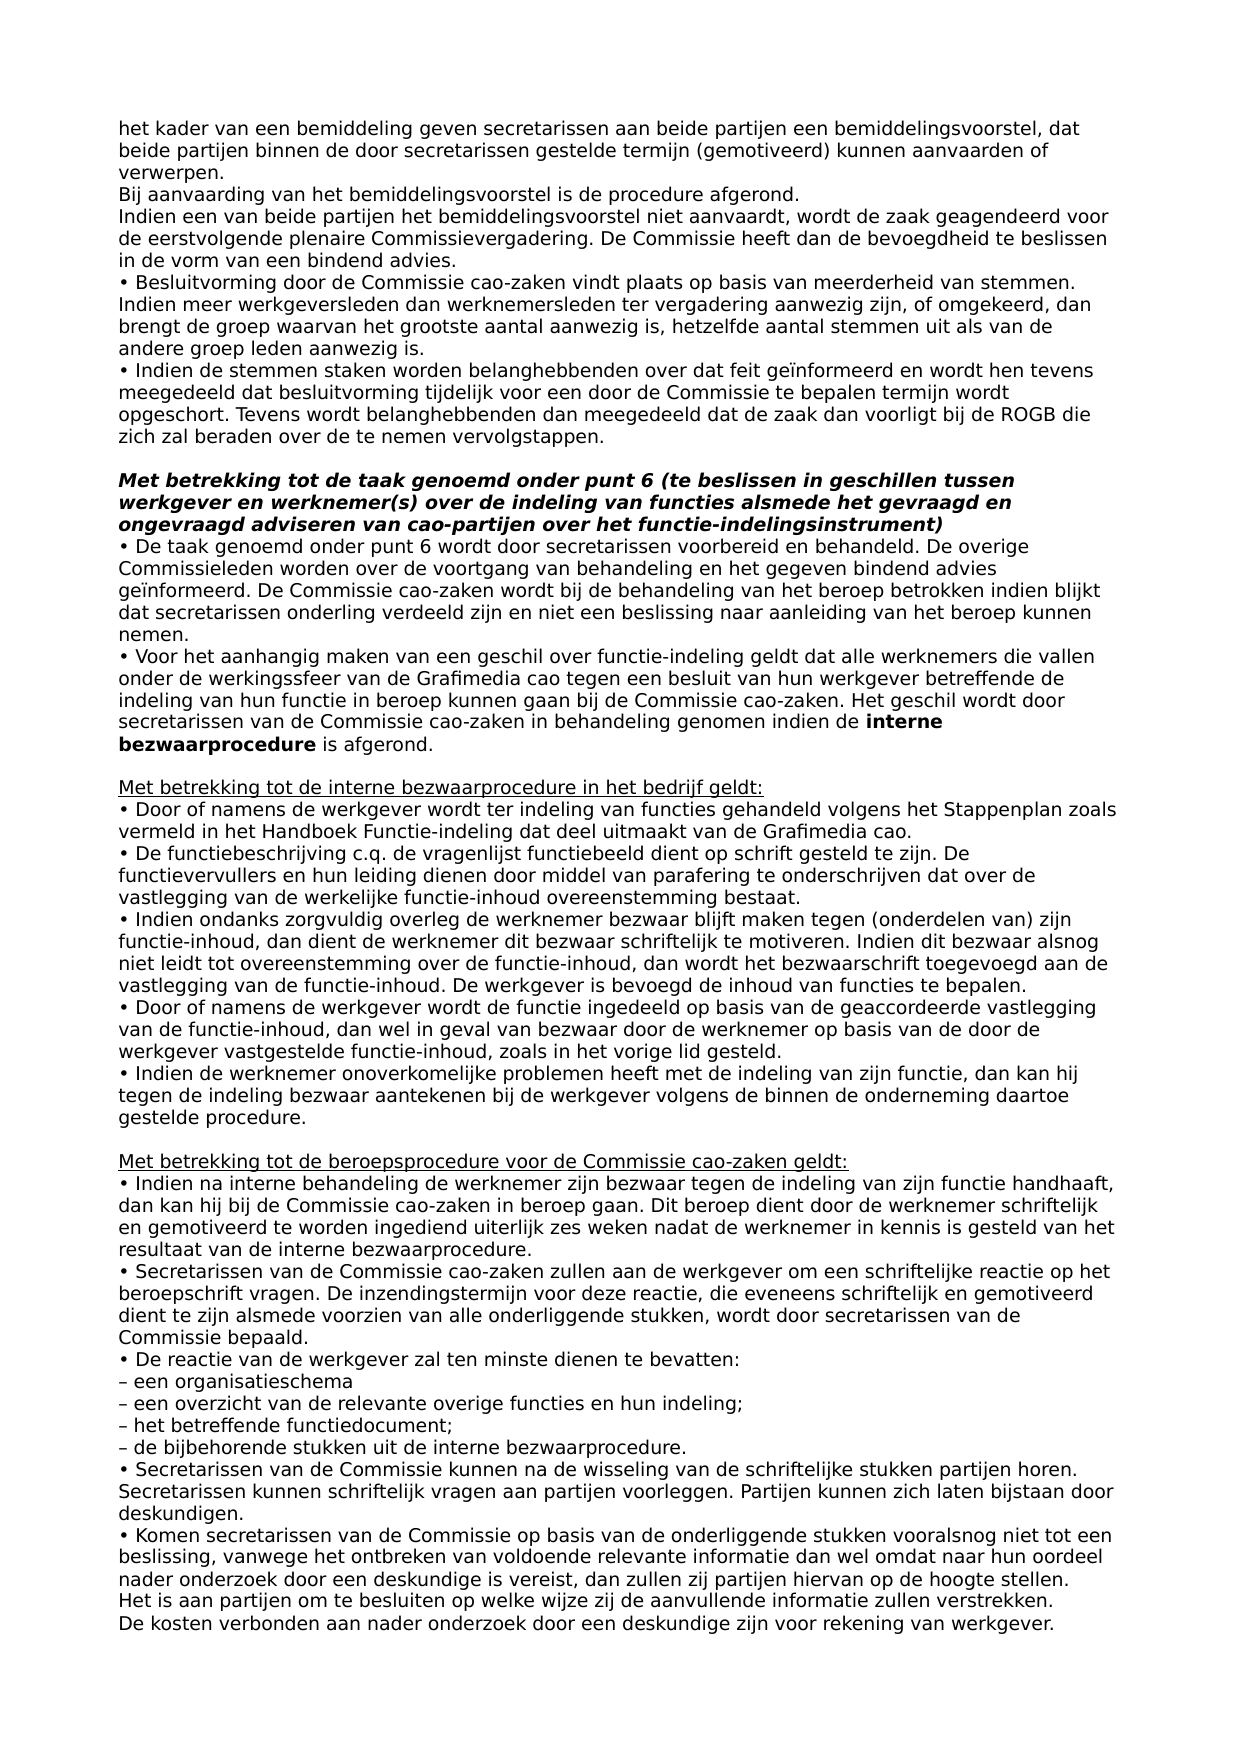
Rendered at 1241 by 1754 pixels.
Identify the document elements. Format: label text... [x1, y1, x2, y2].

text • Indien na interne behandeling de werknemer zijn bezwaar tegen de indeling van zijn functie handhaaft, dan kan hij bij de Commissie cao-zaken in beroep gaan. Dit beroep dient door de werknemer schriftelijk en gemotiveerd te worden ingediend uiterlijk zes weken nadat de werknemer in kennis is gesteld van het resultaat van de interne bezwaarprocedure. [118, 1173, 1122, 1261]
text • Voor het aanhangig maken van een geschil over functie-indeling geldt dat alle werknemers die vallen onder de werkingssfeer van de Grafimedia cao tegen een besluit van hun werkgever betreffende de indeling van hun functie in beroep kunnen gaan bij de Commissie cao-zaken. Het geschil wordt door secretarissen van de Commissie cao-zaken in behandeling genomen indien de interne bezwaarprocedure is afgerond. [118, 646, 1122, 755]
text • De functiebeschrijving c.q. de vragenlijst functiebeeld dient op schrift gesteld te zijn. De functievervullers en hun leiding dienen door middel van parafering te onderschrijven dat over de vastlegging van de werkelijke functie-inhoud overeenstemming bestaat. [118, 843, 1122, 909]
text – het betreffende functiedocument; [118, 1414, 1122, 1437]
text • De reactie van de werkgever zal ten minste dienen te bevatten: [118, 1349, 1122, 1371]
text – de bijbehorende stukken uit de interne bezwaarprocedure. [118, 1437, 1122, 1458]
text Bij aanvaarding van het bemiddelingsvoorstel is de procedure afgerond. [118, 184, 1122, 206]
text Met betrekking tot de beroepsprocedure voor de Commissie cao-zaken geldt: [118, 1151, 1122, 1173]
text Het is aan partijen om te besluiten op welke wijze zij de aanvullende informatie zullen verstrekken. [118, 1590, 1122, 1612]
text – een overzicht van de relevante overige functies en hun indeling; [118, 1393, 1122, 1414]
text • Besluitvorming door de Commissie cao-zaken vindt plaats op basis van meerderheid van stemmen. Indien meer werkgeversleden dan werknemersleden ter vergadering aanwezig zijn, of omgekeerd, dan brengt de groep waarvan het grootste aantal aanwezig is, hetzelfde aantal stemmen uit als van de andere groep leden aanwezig is. [118, 272, 1122, 360]
text – een organisatieschema [118, 1371, 1122, 1393]
text • Indien de stemmen staken worden belanghebbenden over dat feit geïnformeerd en wordt hen tevens meegedeeld dat besluitvorming tijdelijk voor een door de Commissie te bepalen termijn wordt opgeschort. Tevens wordt belanghebbenden dan meegedeeld dat de zaak dan voorligt bij de ROGB die zich zal beraden over de te nemen vervolgstappen. [118, 360, 1122, 448]
text • Indien de werknemer onoverkomelijke problemen heeft met de indeling van zijn functie, dan kan hij tegen de indeling bezwaar aantekenen bij de werkgever volgens de binnen de onderneming daartoe gestelde procedure. [118, 1063, 1122, 1129]
text • Indien ondanks zorgvuldig overleg de werknemer bezwaar blijft maken tegen (onderdelen van) zijn functie-inhoud, dan dient de werknemer dit bezwaar schriftelijk te motiveren. Indien dit bezwaar alsnog niet leidt tot overeenstemming over de functie-inhoud, dan wordt het bezwaarschrift toegevoegd aan de vastlegging van de functie-inhoud. De werkgever is bevoegd de inhoud van functies te bepalen. [118, 909, 1122, 997]
text • Secretarissen van de Commissie kunnen na de wisseling van de schriftelijke stukken partijen horen. Secretarissen kunnen schriftelijk vragen aan partijen voorleggen. Partijen kunnen zich laten bijstaan door deskundigen. [118, 1458, 1122, 1524]
text • Door of namens de werkgever wordt de functie ingedeeld op basis van de geaccordeerde vastlegging van de functie-inhoud, dan wel in geval van bezwaar door de werknemer op basis van de door de werkgever vastgestelde functie-inhoud, zoals in het vorige lid gesteld. [118, 997, 1122, 1063]
text • Komen secretarissen van de Commissie op basis van de onderliggende stukken vooralsnog niet tot een beslissing, vanwege het ontbreken van voldoende relevante informatie dan wel omdat naar hun oordeel nader onderzoek door een deskundige is vereist, dan zullen zij partijen hiervan op de hoogte stellen. [118, 1524, 1122, 1590]
text Met betrekking tot de interne bezwaarprocedure in het bedrijf geldt: [118, 777, 1122, 799]
text het kader van een bemiddeling geven secretarissen aan beide partijen een bemiddelingsvoorstel, dat beide partijen binnen de door secretarissen gestelde termijn (gemotiveerd) kunnen aanvaarden of verwerpen. [118, 118, 1122, 184]
text Met betrekking tot de taak genoemd onder punt 6 (te beslissen in geschillen tussen werkgever en werknemer(s) over de indeling van functies alsmede het gevraagd en ongevraagd adviseren van cao-partijen over het functie-indelingsinstrument) [118, 470, 1122, 536]
text • De taak genoemd onder punt 6 wordt door secretarissen voorbereid en behandeld. De overige Commissieleden worden over de voortgang van behandeling en het gegeven bindend advies geïnformeerd. De Commissie cao-zaken wordt bij de behandeling van het beroep betrokken indien blijkt dat secretarissen onderling verdeeld zijn en niet een beslissing naar aanleiding van het beroep kunnen nemen. [118, 536, 1122, 646]
text • Secretarissen van de Commissie cao-zaken zullen aan de werkgever om een schriftelijke reactie op het beroepschrift vragen. De inzendingstermijn voor deze reactie, die eveneens schriftelijk en gemotiveerd dient te zijn alsmede voorzien van alle onderliggende stukken, wordt door secretarissen van de Commissie bepaald. [118, 1261, 1122, 1349]
text • Door of namens de werkgever wordt ter indeling van functies gehandeld volgens het Stappenplan zoals vermeld in het Handboek Functie-indeling dat deel uitmaakt van de Grafimedia cao. [118, 799, 1122, 843]
text Indien een van beide partijen het bemiddelingsvoorstel niet aanvaardt, wordt de zaak geagendeerd voor de eerstvolgende plenaire Commissievergadering. De Commissie heeft dan de bevoegdheid te beslissen in de vorm van een bindend advies. [118, 206, 1122, 272]
text De kosten verbonden aan nader onderzoek door een deskundige zijn voor rekening van werkgever. [118, 1612, 1122, 1634]
